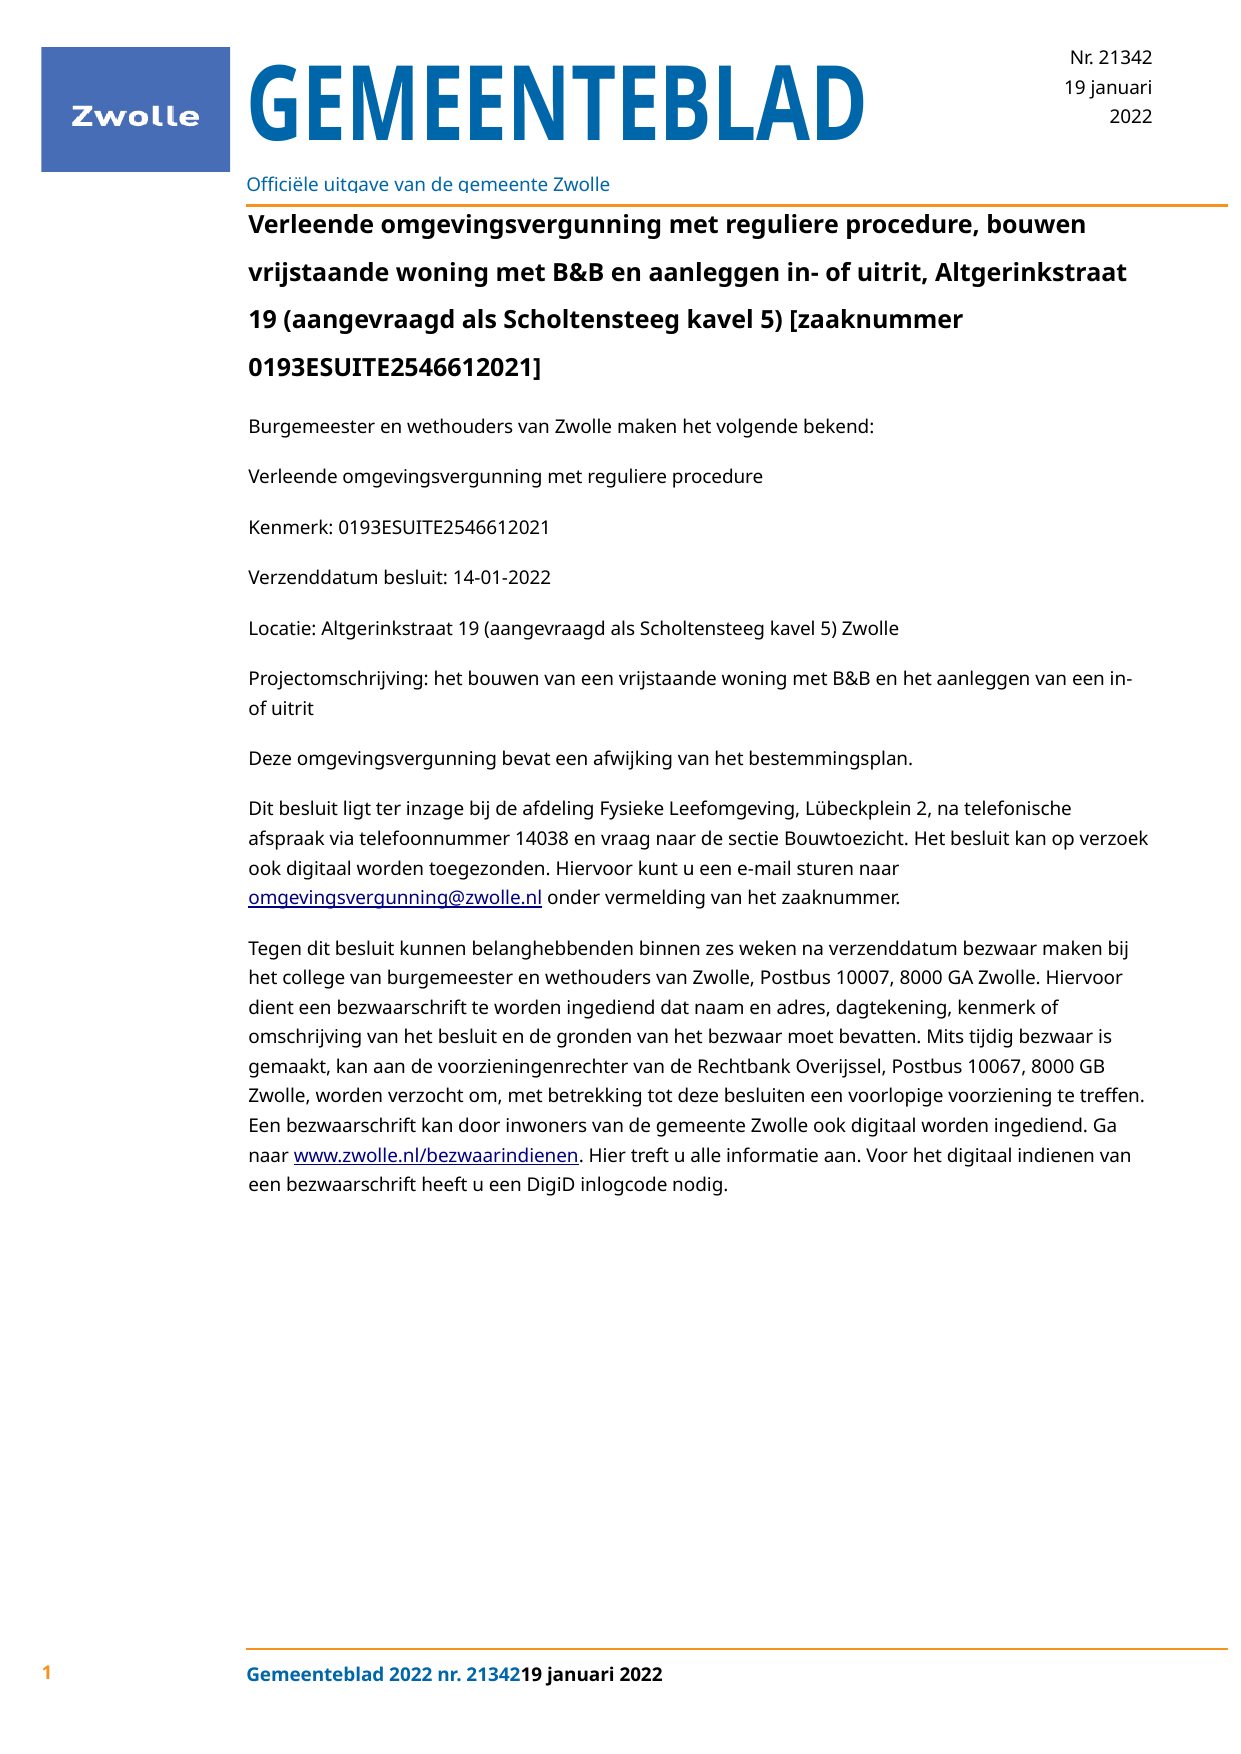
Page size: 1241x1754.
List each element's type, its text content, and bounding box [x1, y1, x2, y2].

text Burgemeester en wethouders van Zwolle maken het volgende bekend: [248, 413, 1152, 439]
text Tegen dit besluit kunnen belanghebbenden binnen zes weken na verzenddatum bezwaar maken bij het college van burgemeester en wethouders van Zwolle, Postbus 10007, 8000 GA Zwolle. Hiervoor dient een bezwaarschrift te worden ingediend dat naam en adres, dagtekening, kenmerk of omschrijving van het besluit en de gronden van het bezwaar moet bevatten. Mits tijdig bezwaar is gemaakt, kan aan de voorzieningenrechter van de Rechtbank Overijssel, Postbus 10067, 8000 GB Zwolle, worden verzocht om, met betrekking tot deze besluiten een voorlopige voorziening te treffen. Een bezwaarschrift kan door inwoners van de gemeente Zwolle ook digitaal worden ingediend. Ga naar www.zwolle.nl/bezwaarindienen. Hier treft u alle informatie aan. Voor het digitaal indienen van een bezwaarschrift heeft u een DigiD inlogcode nodig. [248, 935, 1152, 1197]
text Deze omgevingsvergunning bevat een afwijking van het bestemmingsplan. [248, 745, 1152, 771]
text Projectomschrijving: het bouwen van een vrijstaande woning met B&B en het aanleggen van een in- of uitrit [248, 665, 1152, 721]
text Verzenddatum besluit: 14-01-2022 [248, 564, 1152, 590]
text Dit besluit ligt ter inzage bij de afdeling Fysieke Leefomgeving, Lübeckplein 2, na telefonische afspraak via telefoonnummer 14038 en vraag naar de sectie Bouwtoezicht. Het besluit kan op verzoek ook digitaal worden toegezonden. Hiervoor kunt u een e-mail sturen naar omgevingsvergunning@zwolle.nl onder vermelding van het zaaknummer. [248, 796, 1152, 910]
text Locatie: Altgerinkstraat 19 (aangevraagd als Scholtensteeg kavel 5) Zwolle [248, 615, 1152, 641]
text Verleende omgevingsvergunning met reguliere procedure, bouwen vrijstaande woning met B&B en aanleggen in- of uitrit, Altgerinkstraat 19 (aangevraagd als Scholtensteeg kavel 5) [zaaknummer 0193ESUITE2546612021] [248, 207, 1152, 384]
text Verleende omgevingsvergunning met reguliere procedure [248, 463, 1152, 489]
picture [41, 47, 231, 172]
text Kenmerk: 0193ESUITE2546612021 [248, 514, 1152, 540]
